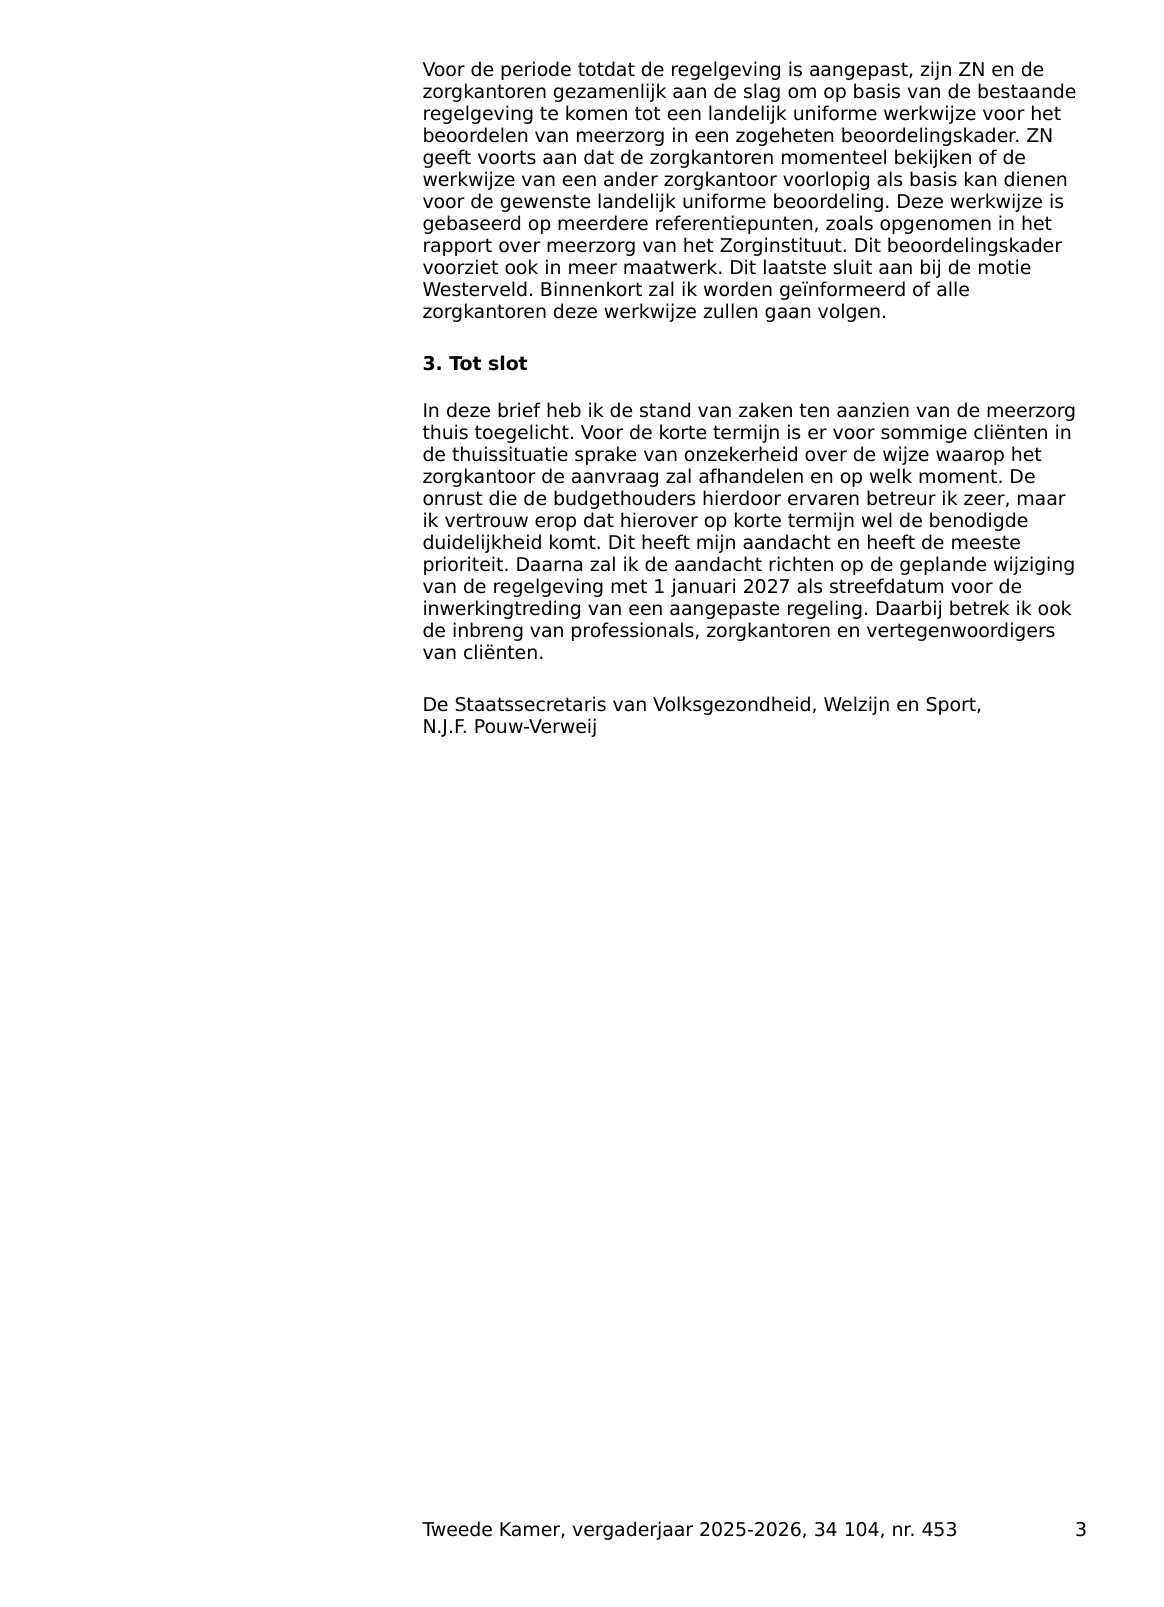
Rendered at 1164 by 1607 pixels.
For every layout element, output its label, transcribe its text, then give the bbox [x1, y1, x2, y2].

text Voor de periode totdat de regelgeving is aangepast, zijn ZN en de zorgkantoren gezamenlijk aan de slag om op basis van de bestaande regelgeving te komen tot een landelijk uniforme werkwijze voor het beoordelen van meerzorg in een zogeheten beoordelingskader. ZN geeft voorts aan dat de zorgkantoren momenteel bekijken of de werkwijze van een ander zorgkantoor voorlopig als basis kan dienen voor de gewenste landelijk uniforme beoordeling. Deze werkwijze is gebaseerd op meerdere referentiepunten, zoals opgenomen in het rapport over meerzorg van het Zorginstituut. Dit beoordelingskader voorziet ook in meer maatwerk. Dit laatste sluit aan bij de motie Westerveld. Binnenkort zal ik worden geïnformeerd of alle zorgkantoren deze werkwijze zullen gaan volgen. [422, 59, 1087, 323]
subtitle 3. Tot slot [422, 353, 1087, 375]
text De Staatssecretaris van Volksgezondheid, Welzijn en Sport, N.J.F. Pouw-Verweij [422, 693, 1087, 737]
text In deze brief heb ik de stand van zaken ten aanzien van de meerzorg thuis toegelicht. Voor de korte termijn is er voor sommige cliënten in de thuissituatie sprake van onzekerheid over de wijze waarop het zorgkantoor de aanvraag zal afhandelen en op welk moment. De onrust die de budgethouders hierdoor ervaren betreur ik zeer, maar ik vertrouw erop dat hierover op korte termijn wel de benodigde duidelijkheid komt. Dit heeft mijn aandacht en heeft de meeste prioriteit. Daarna zal ik de aandacht richten op de geplande wijziging van de regelgeving met 1 januari 2027 als streefdatum voor de inwerkingtreding van een aangepaste regeling. Daarbij betrek ik ook de inbreng van professionals, zorgkantoren en vertegenwoordigers van cliënten. [422, 400, 1087, 663]
